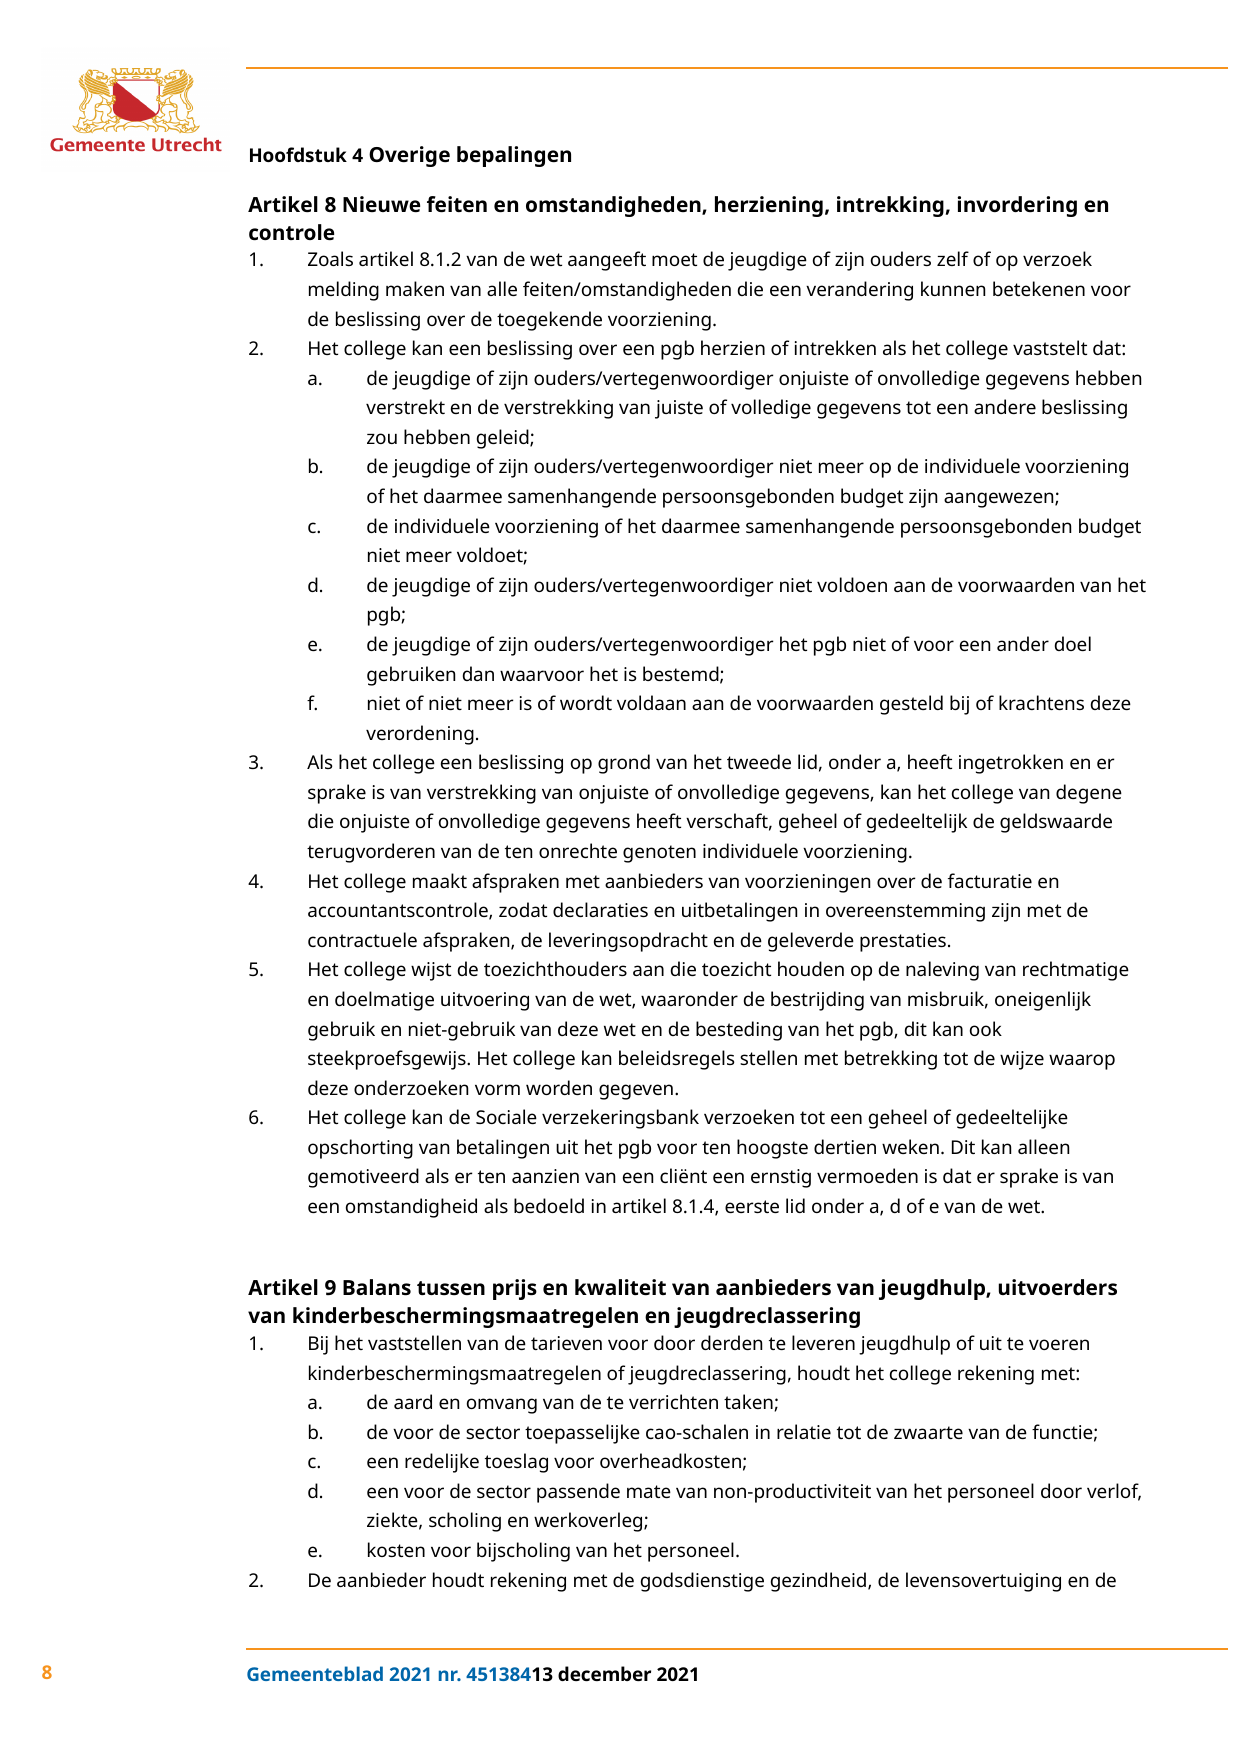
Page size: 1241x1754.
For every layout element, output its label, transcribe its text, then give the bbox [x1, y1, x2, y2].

list kosten voor bijscholing van het personeel. [307, 1537, 1152, 1563]
list niet of niet meer is of wordt voldaan aan de voorwaarden gesteld bij of krachtens deze verordening. [307, 690, 1152, 746]
list de jeugdige of zijn ouders/vertegenwoordiger onjuiste of onvolledige gegevens hebben verstrekt en de verstrekking van juiste of volledige gegevens tot een andere beslissing zou hebben geleid; [307, 365, 1152, 450]
list Als het college een beslissing op grond van het tweede lid, onder a, heeft ingetrokken en er sprake is van verstrekking van onjuiste of onvolledige gegevens, kan het college van degene die onjuiste of onvolledige gegevens heeft verschaft, geheel of gedeeltelijk de geldswaarde terugvorderen van de ten onrechte genoten individuele voorziening. [248, 749, 1152, 864]
picture [41, 47, 231, 172]
text Artikel 8 Nieuwe feiten en omstandigheden, herziening, intrekking, invordering en controle [248, 190, 1152, 247]
list de jeugdige of zijn ouders/vertegenwoordiger niet meer op de individuele voorziening of het daarmee samenhangende persoonsgebonden budget zijn aangewezen; [307, 454, 1152, 509]
list Bij het vaststellen van de tarieven voor door derden te leveren jeugdhulp of uit te voeren kinderbeschermingsmaatregelen of jeugdreclassering, houdt het college rekening met: [248, 1330, 1152, 1385]
list De aanbieder houdt rekening met de godsdienstige gezindheid, de levensovertuiging en de [248, 1567, 1152, 1592]
list de aard en omvang van de te verrichten taken; [307, 1389, 1152, 1415]
list Het college wijst de toezichthouders aan die toezicht houden op de naleving van rechtmatige en doelmatige uitvoering van de wet, waaronder de bestrijding van misbruik, oneigenlijk gebruik en niet-gebruik van deze wet en de besteding van het pgb, dit kan ook steekproefsgewijs. Het college kan beleidsregels stellen met betrekking tot de wijze waarop deze onderzoeken vorm worden gegeven. [248, 957, 1152, 1101]
list de voor de sector toepasselijke cao-schalen in relatie tot de zwaarte van de functie; [307, 1419, 1152, 1444]
list een redelijke toeslag voor overheadkosten; [307, 1448, 1152, 1474]
text Hoofdstuk 4 Overige bepalingen [248, 140, 1152, 169]
list Het college maakt afspraken met aanbieders van voorzieningen over de facturatie en accountantscontrole, zodat declaraties en uitbetalingen in overeenstemming zijn met de contractuele afspraken, de leveringsopdracht en de geleverde prestaties. [248, 868, 1152, 953]
text Artikel 9 Balans tussen prijs en kwaliteit van aanbieders van jeugdhulp, uitvoerders van kinderbeschermingsmaatregelen en jeugdreclassering [248, 1273, 1152, 1330]
list de jeugdige of zijn ouders/vertegenwoordiger het pgb niet of voor een ander doel gebruiken dan waarvoor het is bestemd; [307, 631, 1152, 686]
list de jeugdige of zijn ouders/vertegenwoordiger niet voldoen aan de voorwaarden van het pgb; [307, 572, 1152, 627]
list Zoals artikel 8.1.2 van de wet aangeeft moet de jeugdige of zijn ouders zelf of op verzoek melding maken van alle feiten/omstandigheden die een verandering kunnen betekenen voor de beslissing over de toegekende voorziening. [248, 247, 1152, 331]
list Het college kan de Sociale verzekeringsbank verzoeken tot een geheel of gedeeltelijke opschorting van betalingen uit het pgb voor ten hoogste dertien weken. Dit kan alleen gemotiveerd als er ten aanzien van een cliënt een ernstig vermoeden is dat er sprake is van een omstandigheid als bedoeld in artikel 8.1.4, eerste lid onder a, d of e van de wet. [248, 1104, 1152, 1219]
list een voor de sector passende mate van non-productiviteit van het personeel door verlof, ziekte, scholing en werkoverleg; [307, 1478, 1152, 1533]
list de individuele voorziening of het daarmee samenhangende persoonsgebonden budget niet meer voldoet; [307, 513, 1152, 568]
list Het college kan een beslissing over een pgb herzien of intrekken als het college vaststelt dat: [248, 335, 1152, 361]
